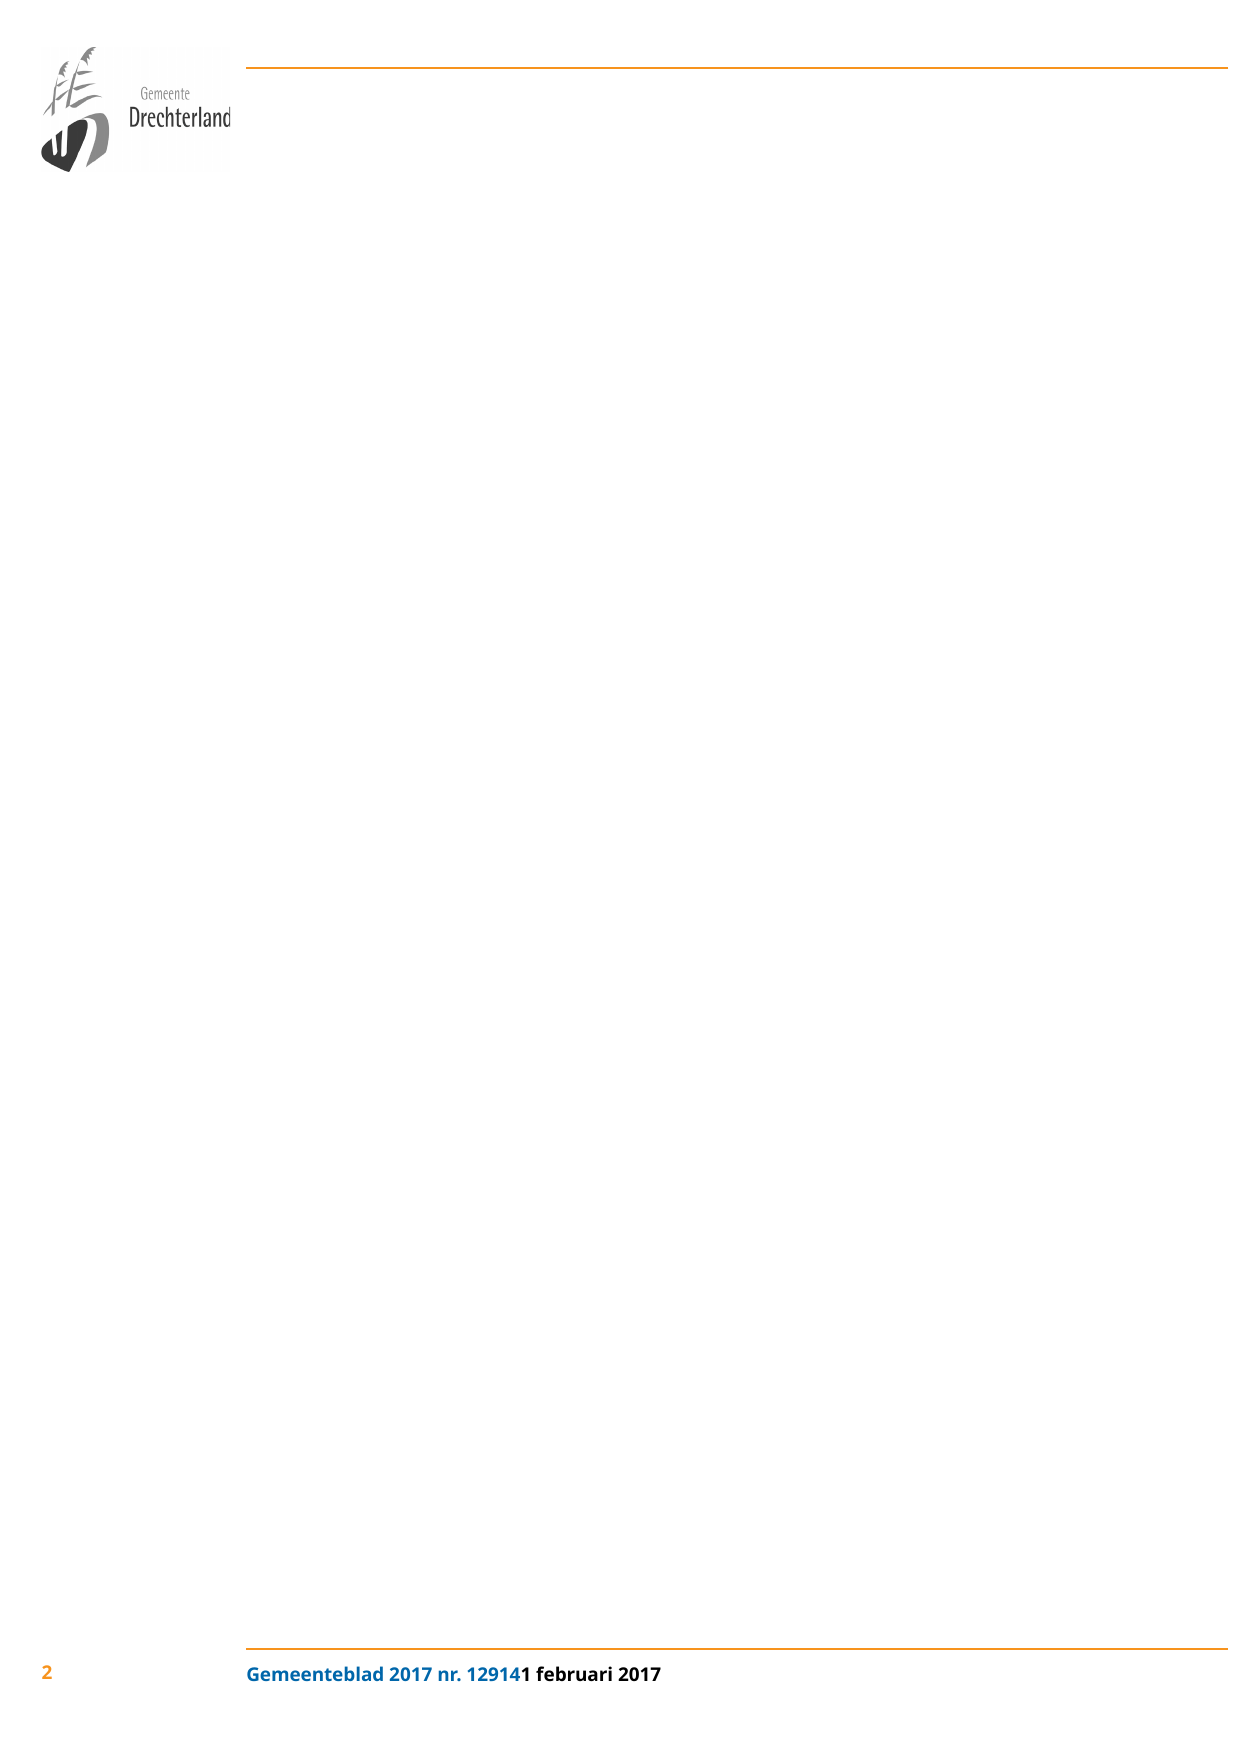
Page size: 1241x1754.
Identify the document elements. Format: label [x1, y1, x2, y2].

picture [41, 47, 231, 172]
